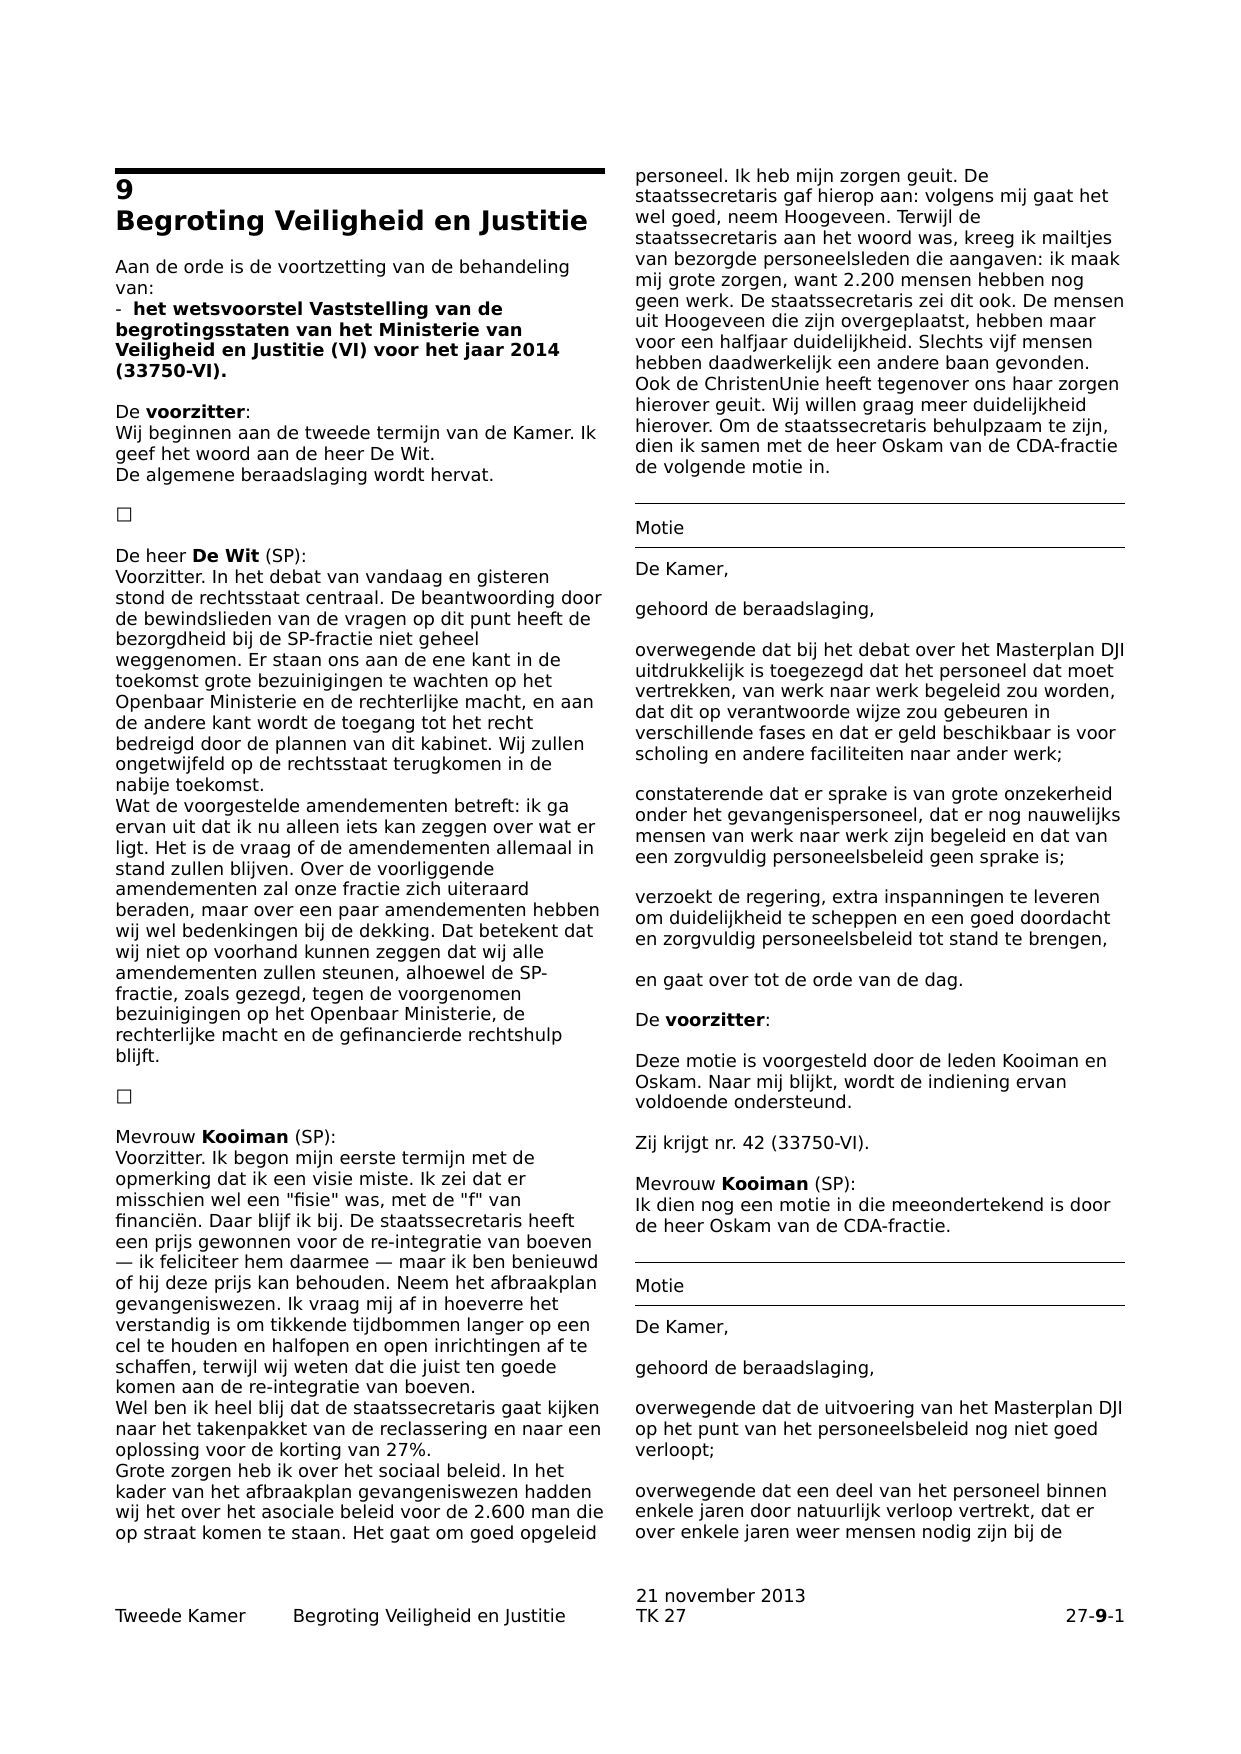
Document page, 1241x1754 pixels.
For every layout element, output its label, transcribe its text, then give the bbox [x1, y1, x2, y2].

text verzoekt de regering, extra inspanningen te leveren om duidelijkheid te scheppen en een goed doordacht en zorgvuldig personeelsbeleid tot stand te brengen, [635, 887, 1125, 949]
text ⬜ [115, 1087, 605, 1107]
text Deze motie is voorgesteld door de leden Kooiman en Oskam. Naar mij blijkt, wordt de indiening ervan voldoende ondersteund. [635, 1051, 1125, 1113]
text Wel ben ik heel blij dat de staatssecretaris gaat kijken naar het takenpakket van de reclassering en naar een oplossing voor de korting van 27%. [115, 1398, 605, 1461]
text gehoord de beraadslaging, [635, 599, 1125, 620]
text Voorzitter. Ik begon mijn eerste termijn met de opmerking dat ik een visie miste. Ik zei dat er misschien wel een "fisie" was, met de "f" van financiën. Daar blijf ik bij. De staatssecretaris heeft een prijs gewonnen voor de re-integratie van boeven — ik feliciteer hem daarmee — maar ik ben benieuwd of hij deze prijs kan behouden. Neem het afbraakplan gevangeniswezen. Ik vraag mij af in hoeverre het verstandig is om tikkende tijdbommen langer op een cel te houden en halfopen en open inrichtingen af te schaffen, terwijl wij weten dat die juist ten goede komen aan de re-integratie van boeven. [115, 1148, 605, 1398]
text Wat de voorgestelde amendementen betreft: ik ga ervan uit dat ik nu alleen iets kan zeggen over wat er ligt. Het is de vraag of de amendementen allemaal in stand zullen blijven. Over de voorliggende amendementen zal onze fractie zich uiteraard beraden, maar over een paar amendementen hebben wij wel bedenkingen bij de dekking. Dat betekent dat wij niet op voorhand kunnen zeggen dat wij alle amendementen zullen steunen, alhoewel de SP-fractie, zoals gezegd, tegen de voorgenomen bezuinigingen op het Openbaar Ministerie, de rechterlijke macht en de gefinancierde rechtshulp blijft. [115, 796, 605, 1067]
text overwegende dat een deel van het personeel binnen enkele jaren door natuurlijk verloop vertrekt, dat er over enkele jaren weer mensen nodig zijn bij de [635, 1480, 1125, 1543]
text gehoord de beraadslaging, [635, 1357, 1125, 1378]
text ⬜ [115, 505, 605, 526]
text Zij krijgt nr. 42 (33750-VI). [635, 1133, 1125, 1154]
text Aan de orde is de voortzetting van de behandeling van: [115, 257, 605, 298]
text De heer De Wit (SP): [115, 546, 605, 567]
text De algemene beraadslaging wordt hervat. [115, 464, 605, 485]
text Mevrouw Kooiman (SP): [115, 1127, 605, 1148]
text overwegende dat bij het debat over het Masterplan DJI uitdrukkelijk is toegezegd dat het personeel dat moet vertrekken, van werk naar werk begeleid zou worden, dat dit op verantwoorde wijze zou gebeuren in verschillende fases en dat er geld beschikbaar is voor scholing en andere faciliteiten naar ander werk; [635, 640, 1125, 764]
text Mevrouw Kooiman (SP): [635, 1174, 1125, 1194]
text Motie [635, 1276, 1125, 1297]
text Ik dien nog een motie in die meeondertekend is door de heer Oskam van de CDA-fractie. [635, 1194, 1125, 1236]
list het wetsvoorstel Vaststelling van de begrotingsstaten van het Ministerie van Veiligheid en Justitie (VI) voor het jaar 2014 (33750-VI). [115, 298, 605, 382]
text en gaat over tot de orde van de dag. [635, 969, 1125, 990]
text Voorzitter. In het debat van vandaag en gisteren stond de rechtsstaat centraal. De beantwoording door de bewindslieden van de vragen op dit punt heeft de bezorgdheid bij de SP-fractie niet geheel weggenomen. Er staan ons aan de ene kant in de toekomst grote bezuinigingen te wachten op het Openbaar Ministerie en de rechterlijke macht, en aan de andere kant wordt de toegang tot het recht bedreigd door de plannen van dit kabinet. Wij zullen ongetwijfeld op de rechtsstaat terugkomen in de nabije toekomst. [115, 567, 605, 796]
text De voorzitter: [115, 402, 605, 423]
text constaterende dat er sprake is van grote onzekerheid onder het gevangenispersoneel, dat er nog nauwelijks mensen van werk naar werk zijn begeleid en dat van een zorgvuldig personeelsbeleid geen sprake is; [635, 784, 1125, 867]
title 9 Begroting Veiligheid en Justitie [115, 174, 605, 237]
text De Kamer, [635, 558, 1125, 579]
text Grote zorgen heb ik over het sociaal beleid. In het kader van het afbraakplan gevangeniswezen hadden wij het over het asociale beleid voor de 2.600 man die op straat komen te staan. Het gaat om goed opgeleid [115, 1461, 605, 1544]
text Motie [635, 518, 1125, 538]
text overwegende dat de uitvoering van het Masterplan DJI op het punt van het personeelsbeleid nog niet goed verloopt; [635, 1398, 1125, 1460]
text Wij beginnen aan de tweede termijn van de Kamer. Ik geef het woord aan de heer De Wit. [115, 423, 605, 464]
text De Kamer, [635, 1317, 1125, 1337]
text personeel. Ik heb mijn zorgen geuit. De staatssecretaris gaf hierop aan: volgens mij gaat het wel goed, neem Hoogeveen. Terwijl de staatssecretaris aan het woord was, kreeg ik mailtjes van bezorgde personeelsleden die aangaven: ik maak mij grote zorgen, want 2.200 mensen hebben nog geen werk. De staatssecretaris zei dit ook. De mensen uit Hoogeveen die zijn overgeplaatst, hebben maar voor een halfjaar duidelijkheid. Slechts vijf mensen hebben daadwerkelijk een andere baan gevonden. Ook de ChristenUnie heeft tegenover ons haar zorgen hierover geuit. Wij willen graag meer duidelijkheid hierover. Om de staatssecretaris behulpzaam te zijn, dien ik samen met de heer Oskam van de CDA-fractie de volgende motie in. [635, 165, 1125, 478]
text De voorzitter: [635, 1010, 1125, 1031]
